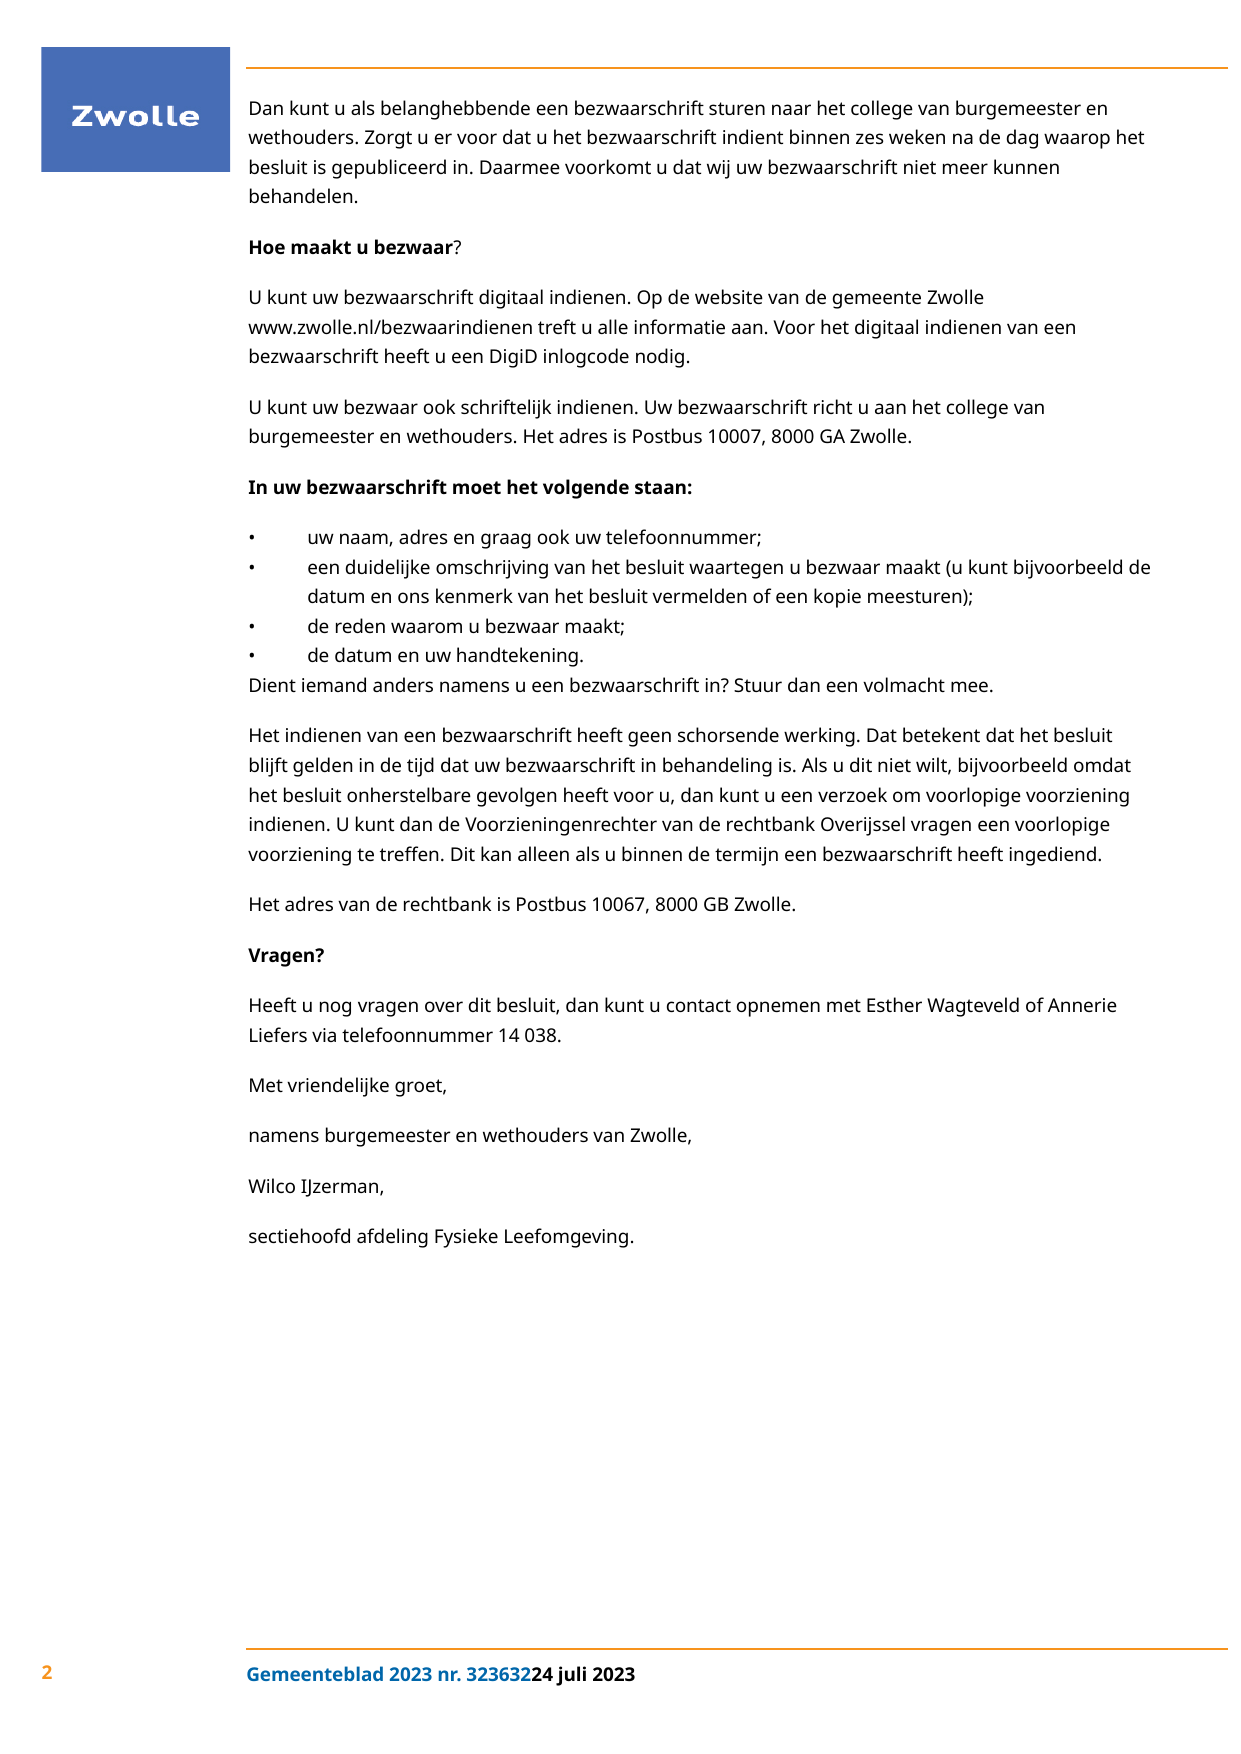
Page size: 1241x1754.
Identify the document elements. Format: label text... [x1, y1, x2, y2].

list de datum en uw handtekening. [248, 643, 1152, 668]
list uw naam, adres en graag ook uw telefoonnummer; [248, 524, 1152, 550]
text Dient iemand anders namens u een bezwaarschrift in? Stuur dan een volmacht mee. [248, 672, 1152, 698]
text Hoe maakt u bezwaar? [248, 234, 1152, 260]
text Met vriendelijke groet, [248, 1072, 1152, 1098]
list een duidelijke omschrijving van het besluit waartegen u bezwaar maakt (u kunt bijvoorbeeld de datum en ons kenmerk van het besluit vermelden of een kopie meesturen); [248, 554, 1152, 609]
text U kunt uw bezwaar ook schriftelijk indienen. Uw bezwaarschrift richt u aan het college van burgemeester en wethouders. Het adres is Postbus 10007, 8000 GA Zwolle. [248, 394, 1152, 449]
text Het adres van de rechtbank is Postbus 10067, 8000 GB Zwolle. [248, 891, 1152, 917]
picture [41, 47, 231, 172]
text Dan kunt u als belanghebbende een bezwaarschrift sturen naar het college van burgemeester en wethouders. Zorgt u er voor dat u het bezwaarschrift indient binnen zes weken na de dag waarop het besluit is gepubliceerd in. Daarmee voorkomt u dat wij uw bezwaarschrift niet meer kunnen behandelen. [248, 95, 1152, 209]
text sectiehoofd afdeling Fysieke Leefomgeving. [248, 1223, 1152, 1249]
text Heeft u nog vragen over dit besluit, dan kunt u contact opnemen met Esther Wagteveld of Annerie Liefers via telefoonnummer 14 038. [248, 992, 1152, 1048]
text In uw bezwaarschrift moet het volgende staan: [248, 474, 1152, 500]
list de reden waarom u bezwaar maakt; [248, 613, 1152, 639]
text Wilco IJzerman, [248, 1173, 1152, 1199]
text namens burgemeester en wethouders van Zwolle, [248, 1123, 1152, 1148]
text U kunt uw bezwaarschrift digitaal indienen. Op de website van de gemeente Zwolle www.zwolle.nl/bezwaarindienen treft u alle informatie aan. Voor het digitaal indienen van een bezwaarschrift heeft u een DigiD inlogcode nodig. [248, 284, 1152, 369]
text Vragen? [248, 942, 1152, 968]
text Het indienen van een bezwaarschrift heeft geen schorsende werking. Dat betekent dat het besluit blijft gelden in de tijd dat uw bezwaarschrift in behandeling is. Als u dit niet wilt, bijvoorbeeld omdat het besluit onherstelbare gevolgen heeft voor u, dan kunt u een verzoek om voorlopige voorziening indienen. U kunt dan de Voorzieningenrechter van de rechtbank Overijssel vragen een voorlopige voorziening te treffen. Dit kan alleen als u binnen de termijn een bezwaarschrift heeft ingediend. [248, 723, 1152, 867]
